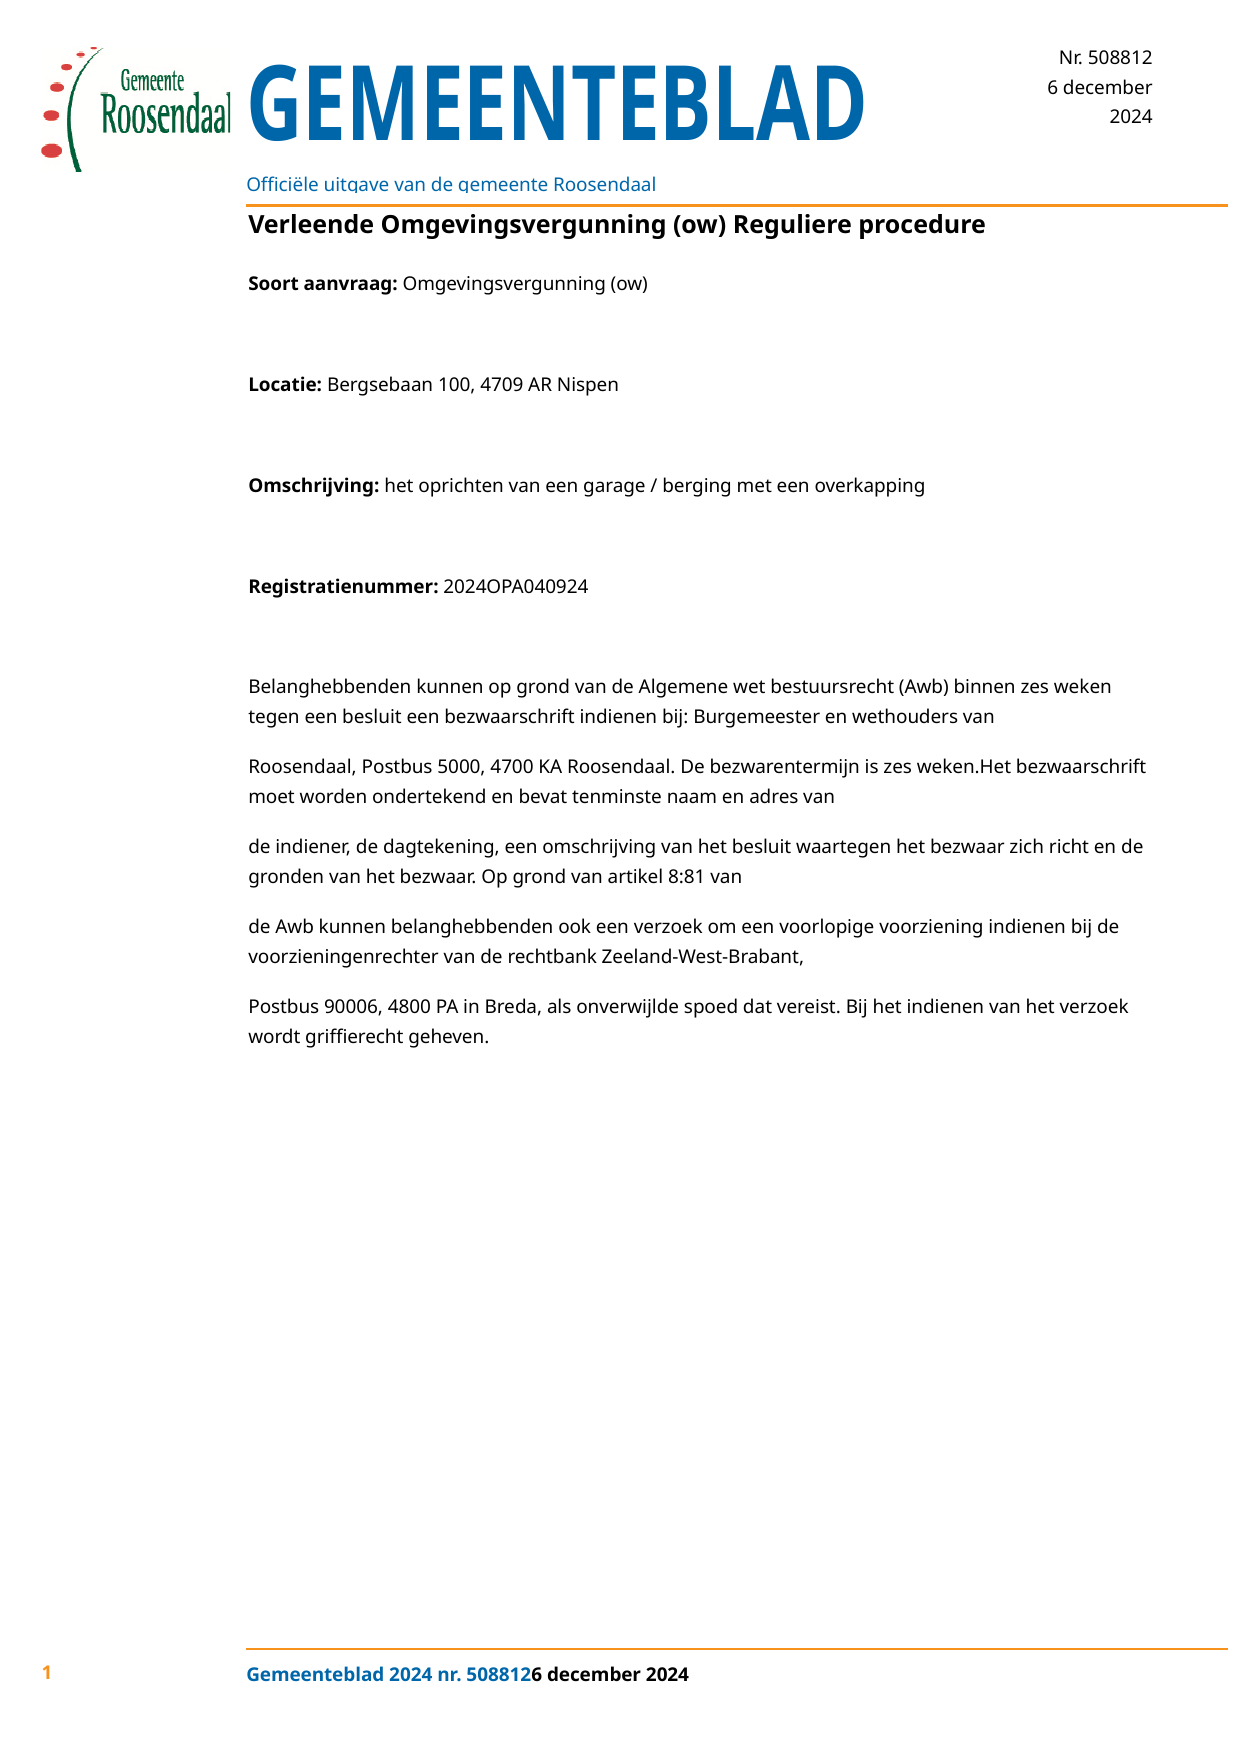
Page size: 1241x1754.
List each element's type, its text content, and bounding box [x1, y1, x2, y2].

text Omschrijving: het oprichten van een garage / berging met een overkapping [248, 472, 1152, 498]
text Soort aanvraag: Omgevingsvergunning (ow) [248, 270, 1152, 296]
text Belanghebbenden kunnen op grond van de Algemene wet bestuursrecht (Awb) binnen zes weken tegen een besluit een bezwaarschrift indienen bij: Burgemeester en wethouders van [248, 674, 1152, 729]
text Roosendaal, Postbus 5000, 4700 KA Roosendaal. De bezwarentermijn is zes weken.Het bezwaarschrift moet worden ondertekend en bevat tenminste naam en adres van [248, 754, 1152, 809]
text Registratienummer: 2024OPA040924 [248, 573, 1152, 598]
text Locatie: Bergsebaan 100, 4709 AR Nispen [248, 371, 1152, 397]
text Postbus 90006, 4800 PA in Breda, als onverwijlde spoed dat vereist. Bij het indienen van het verzoek wordt griffierecht geheven. [248, 994, 1152, 1049]
picture [41, 47, 231, 172]
text de indiener, de dagtekening, een omschrijving van het besluit waartegen het bezwaar zich richt en de gronden van het bezwaar. Op grond van artikel 8:81 van [248, 834, 1152, 889]
text Verleende Omgevingsvergunning (ow) Reguliere procedure [248, 207, 1152, 241]
text de Awb kunnen belanghebbenden ook een verzoek om een voorlopige voorziening indienen bij de voorzieningenrechter van de rechtbank Zeeland-West-Brabant, [248, 914, 1152, 969]
